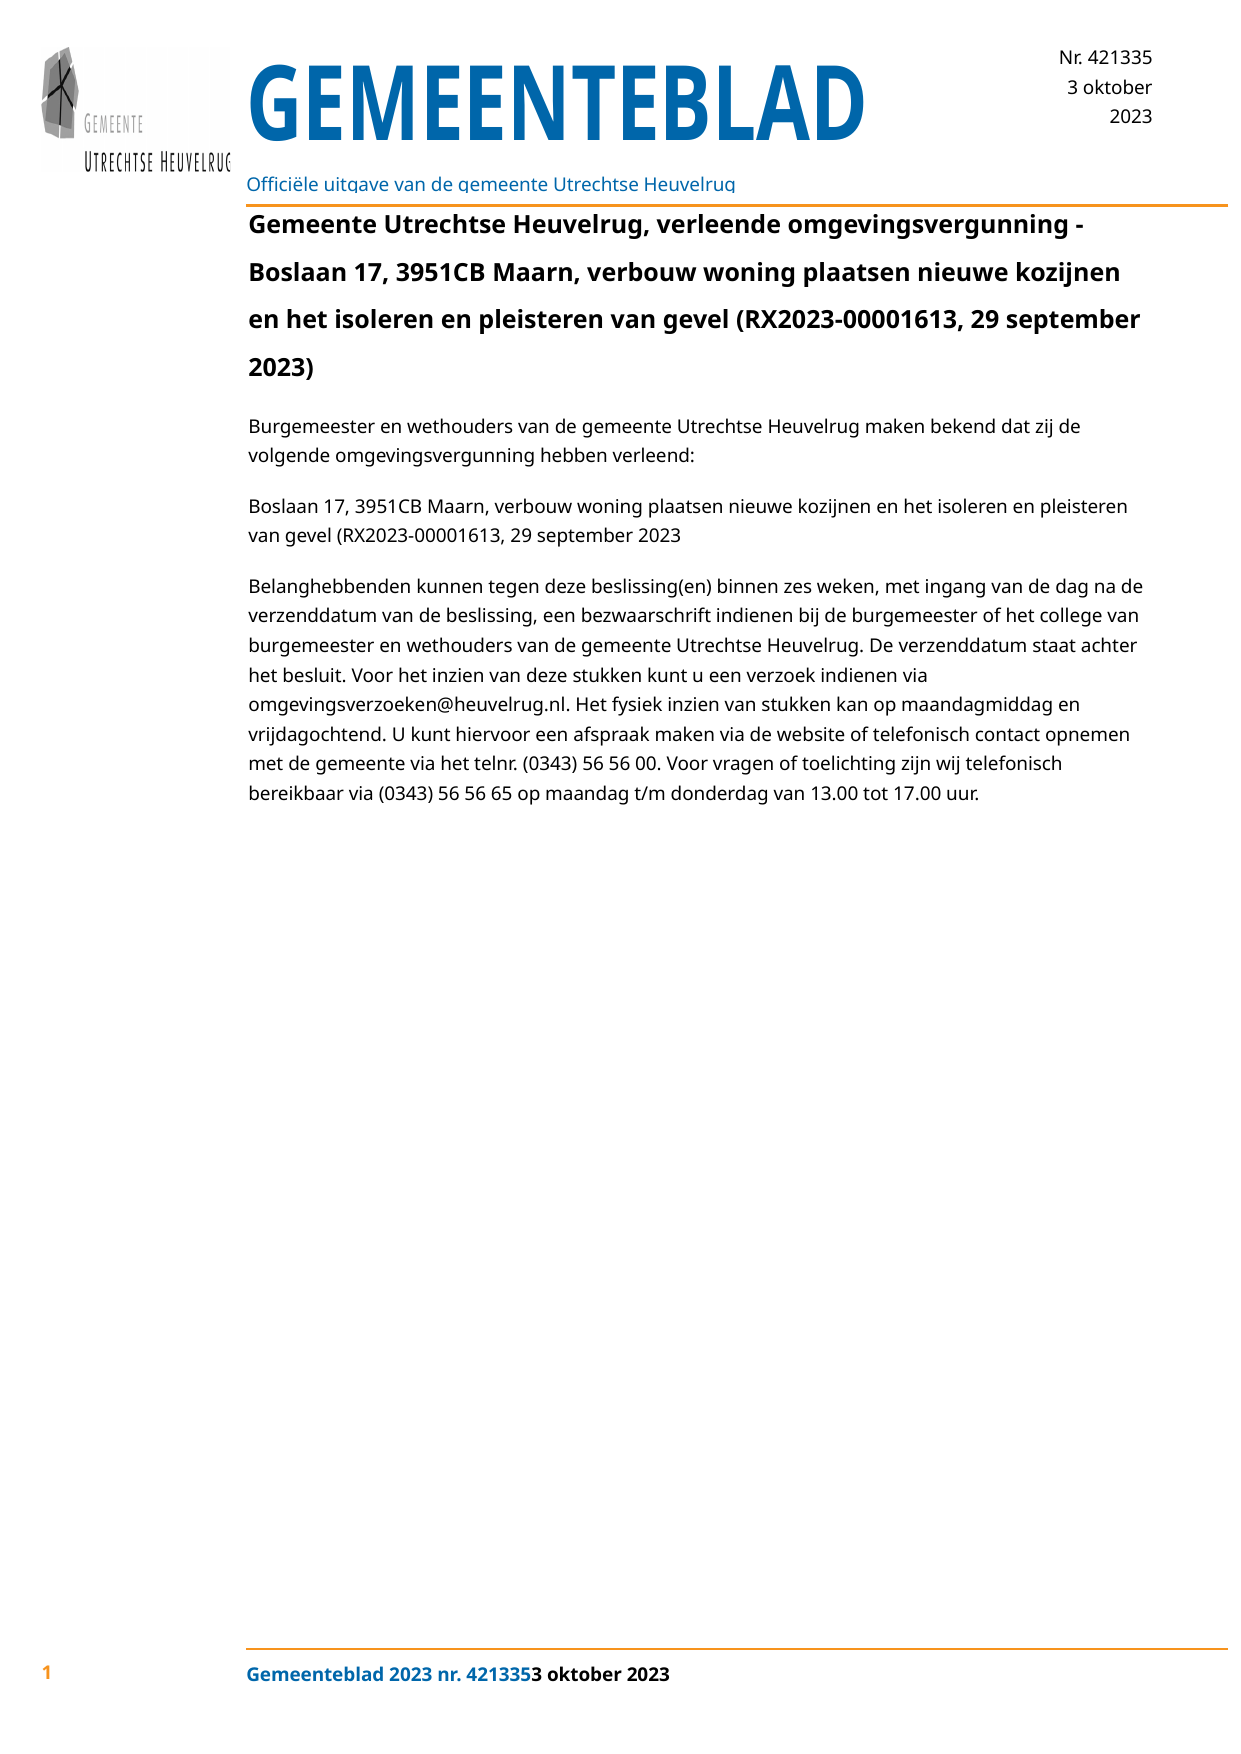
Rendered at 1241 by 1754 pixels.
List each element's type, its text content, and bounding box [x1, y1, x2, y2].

text Belanghebbenden kunnen tegen deze beslissing(en) binnen zes weken, met ingang van de dag na de verzenddatum van de beslissing, een bezwaarschrift indienen bij de burgemeester of het college van burgemeester en wethouders van de gemeente Utrechtse Heuvelrug. De verzenddatum staat achter het besluit. Voor het inzien van deze stukken kunt u een verzoek indienen via omgevingsverzoeken@heuvelrug.nl. Het fysiek inzien van stukken kan op maandagmiddag en vrijdagochtend. U kunt hiervoor een afspraak maken via de website of telefonisch contact opnemen met de gemeente via het telnr. (0343) 56 56 00. Voor vragen of toelichting zijn wij telefonisch bereikbaar via (0343) 56 56 65 op maandag t/m donderdag van 13.00 tot 17.00 uur. [248, 573, 1152, 806]
text Burgemeester en wethouders van de gemeente Utrechtse Heuvelrug maken bekend dat zij de volgende omgevingsvergunning hebben verleend: [248, 413, 1152, 468]
text Gemeente Utrechtse Heuvelrug, verleende omgevingsvergunning - Boslaan 17, 3951CB Maarn, verbouw woning plaatsen nieuwe kozijnen en het isoleren en pleisteren van gevel (RX2023-00001613, 29 september 2023) [248, 207, 1152, 384]
picture [41, 47, 231, 172]
text Boslaan 17, 3951CB Maarn, verbouw woning plaatsen nieuwe kozijnen en het isoleren en pleisteren van gevel (RX2023-00001613, 29 september 2023 [248, 493, 1152, 548]
